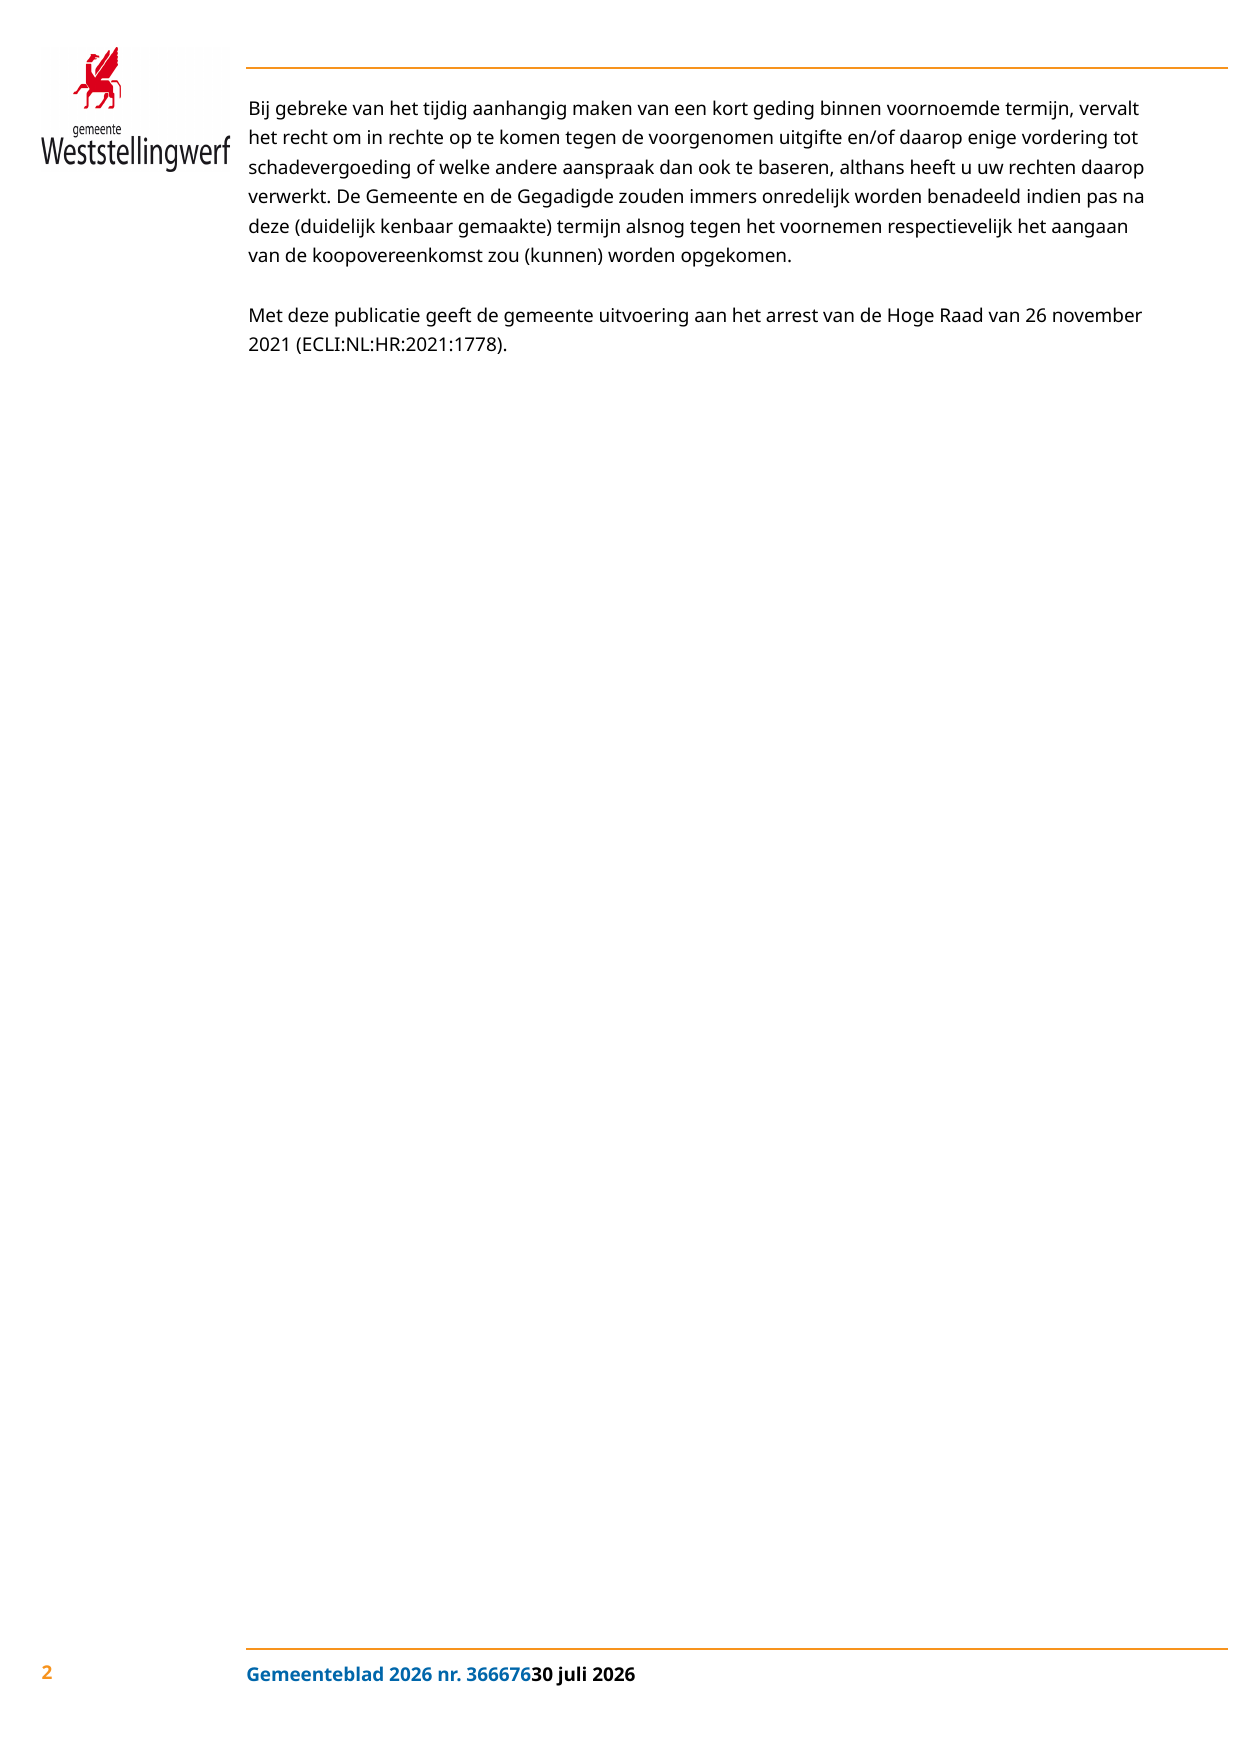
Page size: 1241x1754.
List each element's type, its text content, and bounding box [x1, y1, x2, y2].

text Met deze publicatie geeft de gemeente uitvoering aan het arrest van de Hoge Raad van 26 november 2021 (ECLI:NL:HR:2021:1778). [248, 302, 1152, 357]
picture [41, 47, 231, 172]
text Bij gebreke van het tijdig aanhangig maken van een kort geding binnen voornoemde termijn, vervalt het recht om in rechte op te komen tegen de voorgenomen uitgifte en/of daarop enige vordering tot schadevergoeding of welke andere aanspraak dan ook te baseren, althans heeft u uw rechten daarop verwerkt. De Gemeente en de Gegadigde zouden immers onredelijk worden benadeeld indien pas na deze (duidelijk kenbaar gemaakte) termijn alsnog tegen het voornemen respectievelijk het aangaan van de koopovereenkomst zou (kunnen) worden opgekomen. [248, 95, 1152, 268]
